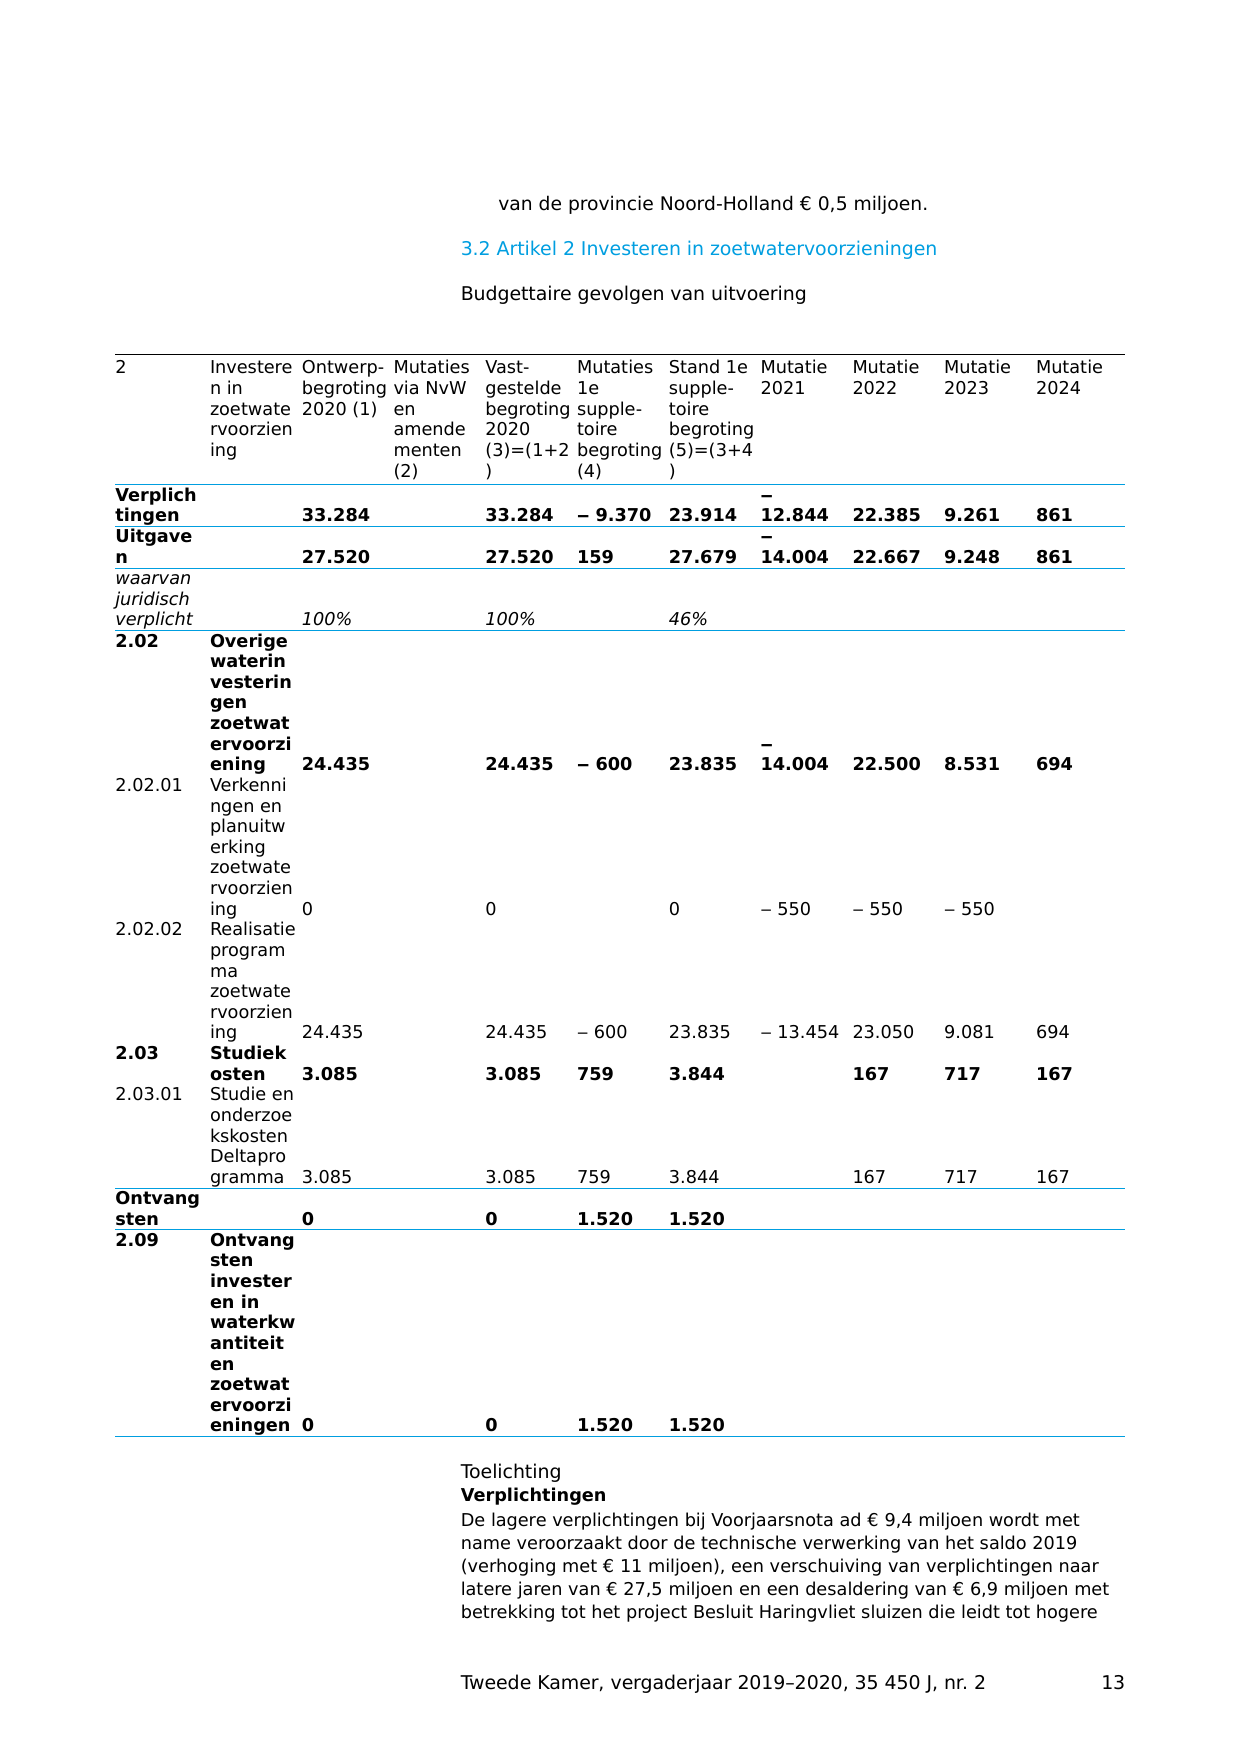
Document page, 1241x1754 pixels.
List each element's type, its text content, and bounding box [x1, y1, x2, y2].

table_cell [207, 569, 299, 630]
table_cell [758, 1043, 849, 1084]
title Budgettaire gevolgen van uitvoering [461, 283, 1125, 305]
table_cell 1.520 [666, 1230, 757, 1436]
table_cell Ontwerp-begroting 2020 (1) [299, 355, 390, 484]
table_cell 1.520 [574, 1230, 666, 1436]
table_cell 23.050 [849, 919, 941, 1043]
table_cell 22.385 [849, 485, 941, 526]
table_cell 2.02 [115, 631, 207, 775]
table_cell 3.844 [666, 1084, 757, 1187]
table_cell ‒ 14.004 [758, 631, 849, 775]
table_cell ‒ 13.454 [758, 919, 849, 1043]
table_cell [207, 485, 299, 526]
table_cell [390, 1043, 482, 1084]
table_cell Stand 1e supple-toire begroting (5)=(3+4) [666, 355, 757, 484]
table_cell [941, 1230, 1033, 1436]
table_cell [849, 1189, 941, 1229]
table_cell ‒ 550 [758, 775, 849, 919]
table_cell [941, 569, 1033, 630]
table_cell 694 [1033, 631, 1125, 775]
table_cell [390, 485, 482, 526]
table_cell Mutatie 2021 [758, 355, 849, 484]
table_cell 24.435 [299, 631, 390, 775]
table_cell 33.284 [482, 485, 574, 526]
table_cell waarvan juridisch verplicht [115, 569, 207, 630]
table_cell Studie en onderzoekskosten Deltaprogramma [207, 1084, 299, 1187]
table_cell [574, 775, 666, 919]
table_cell 22.500 [849, 631, 941, 775]
table_cell 0 [299, 1189, 390, 1229]
table_cell 0 [482, 1230, 574, 1436]
table_cell 9.081 [941, 919, 1033, 1043]
table_cell [390, 1230, 482, 1436]
table_cell 23.835 [666, 631, 757, 775]
table_cell 100% [482, 569, 574, 630]
table_cell [941, 1189, 1033, 1229]
title Toelichting [461, 1461, 1125, 1483]
table_cell [390, 1189, 482, 1229]
table_cell [390, 919, 482, 1043]
table_cell [758, 1230, 849, 1436]
table_cell Overige waterinvesteringen zoetwatervoorziening [207, 631, 299, 775]
table_cell 1.520 [666, 1189, 757, 1229]
table_cell 23.914 [666, 485, 757, 526]
table_cell ‒ 12.844 [758, 485, 849, 526]
table_cell 23.835 [666, 919, 757, 1043]
table_cell 2 [115, 355, 207, 484]
table_cell 717 [941, 1043, 1033, 1084]
table_cell 24.435 [299, 919, 390, 1043]
table_cell 2.03 [115, 1043, 207, 1084]
table_cell 27.520 [299, 527, 390, 568]
table_cell [849, 569, 941, 630]
table_cell 24.435 [482, 631, 574, 775]
table_cell Ontvangsten [115, 1189, 207, 1229]
table_cell 24.435 [482, 919, 574, 1043]
table_cell ‒ 9.370 [574, 485, 666, 526]
table_cell [1033, 1230, 1125, 1436]
table_cell [390, 775, 482, 919]
table_cell Uitgaven [115, 527, 207, 568]
table_cell Realisatieprogramma zoetwatervoorziening [207, 919, 299, 1043]
table_cell 0 [299, 775, 390, 919]
table_cell 167 [1033, 1084, 1125, 1187]
text De lagere verplichtingen bij Voorjaarsnota ad € 9,4 miljoen wordt met name veroorzaakt door de technische verwerking van het saldo 2019 (verhoging met € 11 miljoen), een verschuiving van verplichtingen naar latere jaren van € 27,5 miljoen en een desaldering van € 6,9 miljoen met betrekking tot het project Besluit Haringvliet sluizen die leidt tot hogere [461, 1508, 1125, 1623]
table_cell [390, 527, 482, 568]
table_cell 1.520 [574, 1189, 666, 1229]
table_cell 159 [574, 527, 666, 568]
table_cell 2.03.01 [115, 1084, 207, 1187]
table_cell 0 [666, 775, 757, 919]
table_cell ‒ 600 [574, 919, 666, 1043]
table_cell 759 [574, 1084, 666, 1187]
list van de provincie Noord-Holland € 0,5 miljoen. [461, 191, 1125, 216]
table_cell [1033, 775, 1125, 919]
table_cell [1033, 569, 1125, 630]
table_cell [390, 631, 482, 775]
table_cell [1033, 1189, 1125, 1229]
table_cell Mutaties via NvW en amendementen (2) [390, 355, 482, 484]
table_cell Vast-gestelde begroting 2020 (3)=(1+2) [482, 355, 574, 484]
table_cell 0 [299, 1230, 390, 1436]
table_cell 861 [1033, 485, 1125, 526]
table_cell 46% [666, 569, 757, 630]
table_cell [758, 1189, 849, 1229]
table_cell [849, 1230, 941, 1436]
table_cell 759 [574, 1043, 666, 1084]
table_cell Ontvangsten investeren in waterkwantiteit en zoetwatervoorzieningen [207, 1230, 299, 1436]
table_cell 9.261 [941, 485, 1033, 526]
table_cell 33.284 [299, 485, 390, 526]
table_cell Mutatie 2024 [1033, 355, 1125, 484]
table_cell 694 [1033, 919, 1125, 1043]
table_cell 3.844 [666, 1043, 757, 1084]
table_cell 3.085 [482, 1084, 574, 1187]
table_cell 0 [482, 775, 574, 919]
table_cell Mutatie 2023 [941, 355, 1033, 484]
table_header Budgettaire gevolgen van uitvoering, art.2 (Eerste suppletoire begroting) (bedragen x € 1.000) [115, 329, 1125, 354]
table_cell 3.085 [299, 1084, 390, 1187]
table_cell Investeren in zoetwatervoorziening [207, 355, 299, 484]
table_cell [207, 527, 299, 568]
table_cell [574, 569, 666, 630]
text Verplichtingen [461, 1483, 1125, 1506]
table_cell Verplichtingen [115, 485, 207, 526]
table_cell [390, 1084, 482, 1187]
table_cell 0 [482, 1189, 574, 1229]
table_cell 100% [299, 569, 390, 630]
table_cell 3.085 [299, 1043, 390, 1084]
table_cell 2.09 [115, 1230, 207, 1436]
table_cell 167 [849, 1043, 941, 1084]
table_cell ‒ 600 [574, 631, 666, 775]
table_cell 167 [849, 1084, 941, 1187]
table_cell 3.085 [482, 1043, 574, 1084]
table_cell [390, 569, 482, 630]
table_cell [758, 569, 849, 630]
table_cell 9.248 [941, 527, 1033, 568]
table_cell Verkenningen en planuitwerking zoetwatervoorziening [207, 775, 299, 919]
table_cell 2.02.02 [115, 919, 207, 1043]
table_cell ‒ 550 [849, 775, 941, 919]
table_cell 27.520 [482, 527, 574, 568]
table_cell Studiekosten [207, 1043, 299, 1084]
table_cell 717 [941, 1084, 1033, 1187]
table_cell 861 [1033, 527, 1125, 568]
table_cell ‒ 14.004 [758, 527, 849, 568]
table_cell 2.02.01 [115, 775, 207, 919]
table_cell 27.679 [666, 527, 757, 568]
table_cell 167 [1033, 1043, 1125, 1084]
table_cell [207, 1189, 299, 1229]
title 3.2 Artikel 2 Investeren in zoetwatervoorzieningen [461, 238, 1125, 260]
table_cell 22.667 [849, 527, 941, 568]
table_cell Mutaties 1e supple-toire begroting (4) [574, 355, 666, 484]
table_cell ‒ 550 [941, 775, 1033, 919]
table_cell [758, 1084, 849, 1187]
table_cell Mutatie 2022 [849, 355, 941, 484]
table_cell 8.531 [941, 631, 1033, 775]
